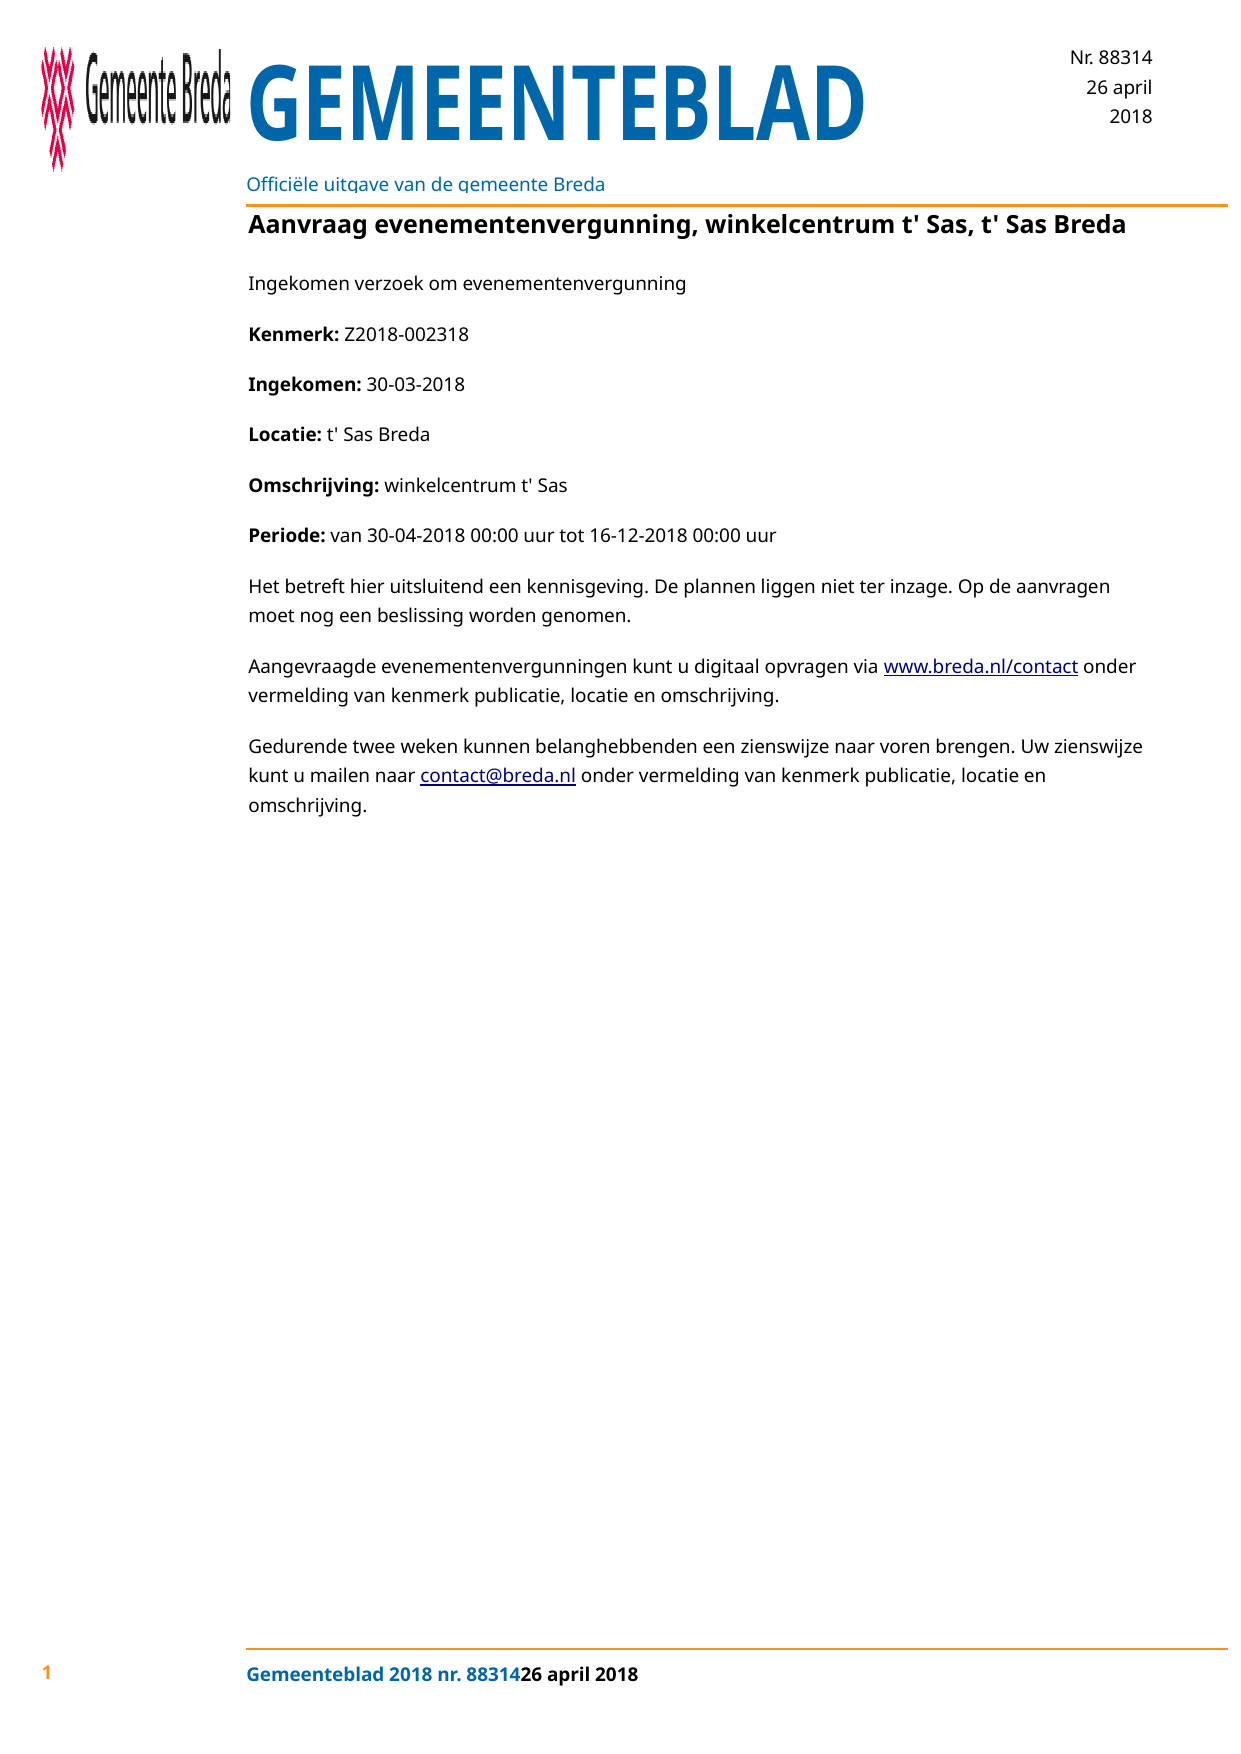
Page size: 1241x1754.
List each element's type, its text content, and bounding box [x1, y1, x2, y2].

text Omschrijving: winkelcentrum t' Sas [248, 472, 1152, 498]
text Kenmerk: Z2018-002318 [248, 321, 1152, 346]
text Gedurende twee weken kunnen belanghebbenden een zienswijze naar voren brengen. Uw zienswijze kunt u mailen naar contact@breda.nl onder vermelding van kenmerk publicatie, locatie en omschrijving. [248, 733, 1152, 818]
text Aangevraagde evenementenvergunningen kunt u digitaal opvragen via www.breda.nl/contact onder vermelding van kenmerk publicatie, locatie en omschrijving. [248, 653, 1152, 708]
text Aanvraag evenementenvergunning, winkelcentrum t' Sas, t' Sas Breda [248, 207, 1152, 241]
text Locatie: t' Sas Breda [248, 422, 1152, 447]
text Ingekomen verzoek om evenementenvergunning [248, 270, 1152, 296]
text Periode: van 30-04-2018 00:00 uur tot 16-12-2018 00:00 uur [248, 522, 1152, 548]
text Het betreft hier uitsluitend een kennisgeving. De plannen liggen niet ter inzage. Op de aanvragen moet nog een beslissing worden genomen. [248, 573, 1152, 628]
picture [41, 47, 231, 172]
text Ingekomen: 30-03-2018 [248, 371, 1152, 397]
